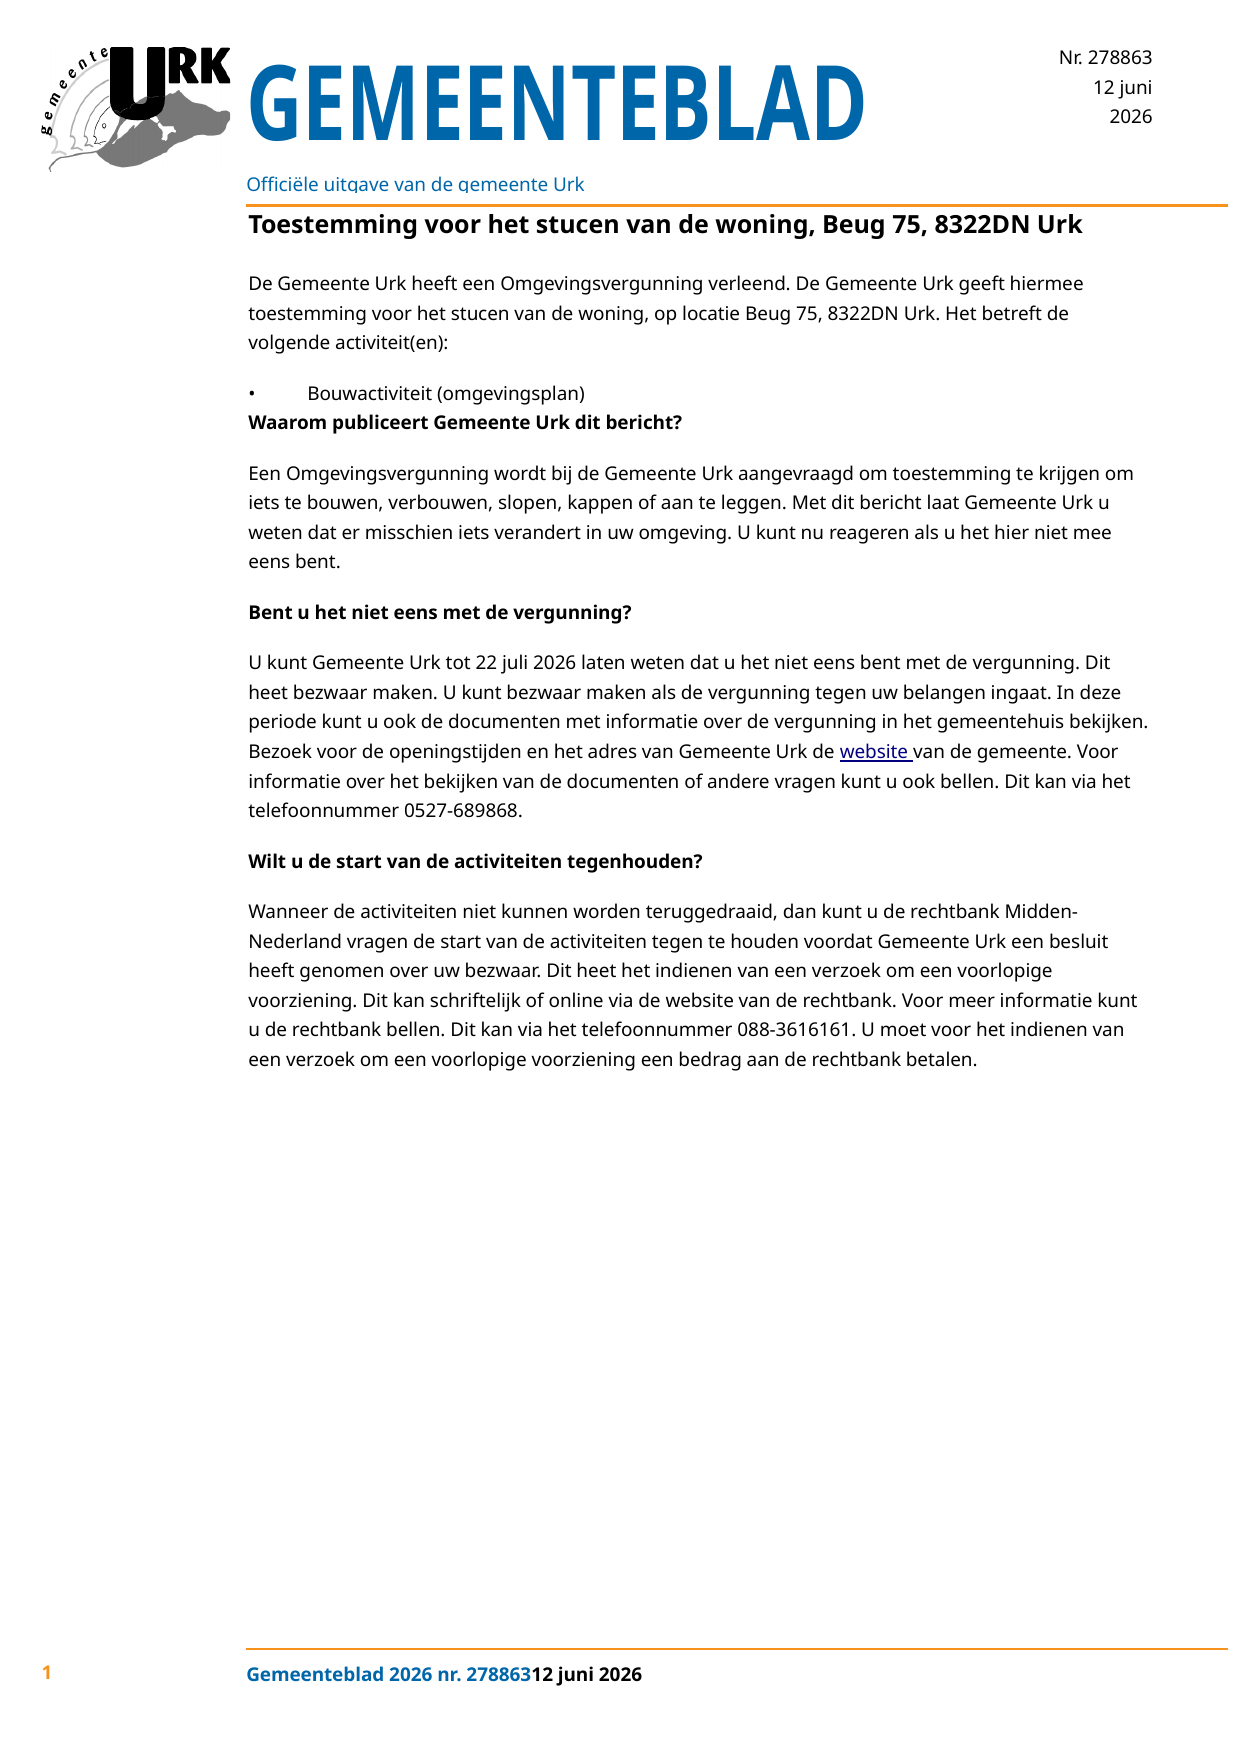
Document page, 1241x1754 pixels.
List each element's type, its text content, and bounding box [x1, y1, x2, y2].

text Waarom publiceert Gemeente Urk dit bericht? [248, 409, 1152, 435]
text Toestemming voor het stucen van de woning, Beug 75, 8322DN Urk [248, 207, 1152, 241]
picture [41, 47, 231, 172]
text Wilt u de start van de activiteiten tegenhouden? [248, 848, 1152, 873]
text Een Omgevingsvergunning wordt bij de Gemeente Urk aangevraagd om toestemming te krijgen om iets te bouwen, verbouwen, slopen, kappen of aan te leggen. Met dit bericht laat Gemeente Urk u weten dat er misschien iets verandert in uw omgeving. U kunt nu reageren als u het hier niet mee eens bent. [248, 460, 1152, 574]
list Bouwactiviteit (omgevingsplan) [248, 380, 1152, 406]
text Bent u het niet eens met de vergunning? [248, 599, 1152, 625]
text U kunt Gemeente Urk tot 22 juli 2026 laten weten dat u het niet eens bent met de vergunning. Dit heet bezwaar maken. U kunt bezwaar maken als de vergunning tegen uw belangen ingaat. In deze periode kunt u ook de documenten met informatie over de vergunning in het gemeentehuis bekijken. Bezoek voor de openingstijden en het adres van Gemeente Urk de website van de gemeente. Voor informatie over het bekijken van de documenten of andere vragen kunt u ook bellen. Dit kan via het telefoonnummer 0527-689868. [248, 649, 1152, 823]
text De Gemeente Urk heeft een Omgevingsvergunning verleend. De Gemeente Urk geeft hiermee toestemming voor het stucen van de woning, op locatie Beug 75, 8322DN Urk. Het betreft de volgende activiteit(en): [248, 270, 1152, 355]
text Wanneer de activiteiten niet kunnen worden teruggedraaid, dan kunt u de rechtbank Midden-Nederland vragen de start van de activiteiten tegen te houden voordat Gemeente Urk een besluit heeft genomen over uw bezwaar. Dit heet het indienen van een verzoek om een voorlopige voorziening. Dit kan schriftelijk of online via de website van de rechtbank. Voor meer informatie kunt u de rechtbank bellen. Dit kan via het telefoonnummer 088-3616161. U moet voor het indienen van een verzoek om een voorlopige voorziening een bedrag aan de rechtbank betalen. [248, 898, 1152, 1072]
